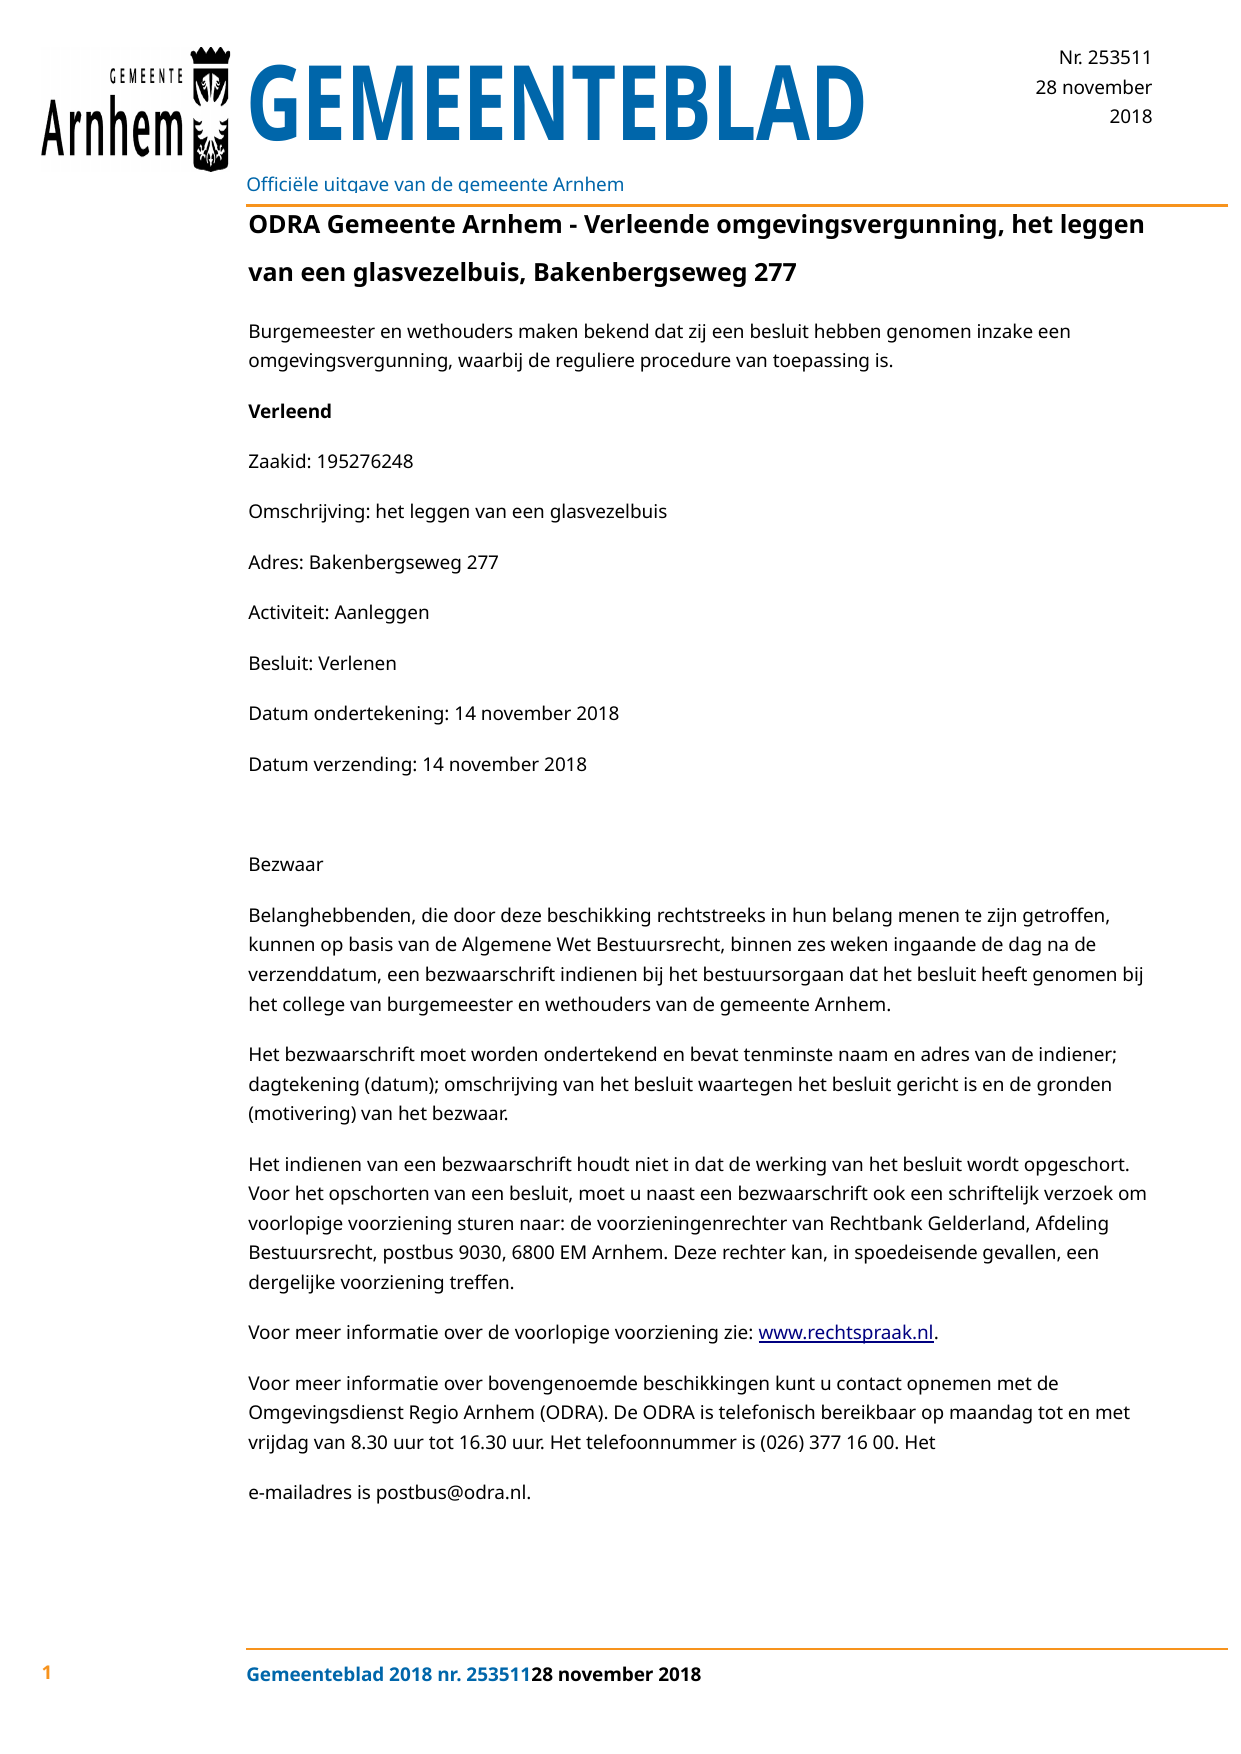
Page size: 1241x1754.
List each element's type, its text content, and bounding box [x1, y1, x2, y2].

text Activiteit: Aanleggen [248, 599, 1152, 625]
text ODRA Gemeente Arnhem - Verleende omgevingsvergunning, het leggen van een glasvezelbuis, Bakenbergseweg 277 [248, 207, 1152, 288]
text Zaakid: 195276248 [248, 448, 1152, 474]
text Datum verzending: 14 november 2018 [248, 751, 1152, 777]
text Belanghebbenden, die door deze beschikking rechtstreeks in hun belang menen te zijn getroffen, kunnen op basis van de Algemene Wet Bestuursrecht, binnen zes weken ingaande de dag na de verzenddatum, een bezwaarschrift indienen bij het bestuursorgaan dat het besluit heeft genomen bij het college van burgemeester en wethouders van de gemeente Arnhem. [248, 902, 1152, 1017]
text Voor meer informatie over de voorlopige voorziening zie: www.rechtspraak.nl. [248, 1319, 1152, 1345]
text e-mailadres is postbus@odra.nl. [248, 1479, 1152, 1505]
text Het indienen van een bezwaarschrift houdt niet in dat de werking van het besluit wordt opgeschort. Voor het opschorten van een besluit, moet u naast een bezwaarschrift ook een schriftelijk verzoek om voorlopige voorziening sturen naar: de voorzieningenrechter van Rechtbank Gelderland, Afdeling Bestuursrecht, postbus 9030, 6800 EM Arnhem. Deze rechter kan, in spoedeisende gevallen, een dergelijke voorziening treffen. [248, 1151, 1152, 1295]
text Bezwaar [248, 852, 1152, 877]
picture [41, 47, 231, 172]
text Het bezwaarschrift moet worden ondertekend en bevat tenminste naam en adres van de indiener; dagtekening (datum); omschrijving van het besluit waartegen het besluit gericht is en de gronden (motivering) van het bezwaar. [248, 1041, 1152, 1126]
text Omschrijving: het leggen van een glasvezelbuis [248, 499, 1152, 524]
text Verleend [248, 398, 1152, 424]
text Burgemeester en wethouders maken bekend dat zij een besluit hebben genomen inzake een omgevingsvergunning, waarbij de reguliere procedure van toepassing is. [248, 318, 1152, 373]
text Voor meer informatie over bovengenoemde beschikkingen kunt u contact opnemen met de Omgevingsdienst Regio Arnhem (ODRA). De ODRA is telefonisch bereikbaar op maandag tot en met vrijdag van 8.30 uur tot 16.30 uur. Het telefoonnummer is (026) 377 16 00. Het [248, 1370, 1152, 1455]
text Adres: Bakenbergseweg 277 [248, 549, 1152, 575]
text Datum ondertekening: 14 november 2018 [248, 700, 1152, 726]
text Besluit: Verlenen [248, 650, 1152, 676]
